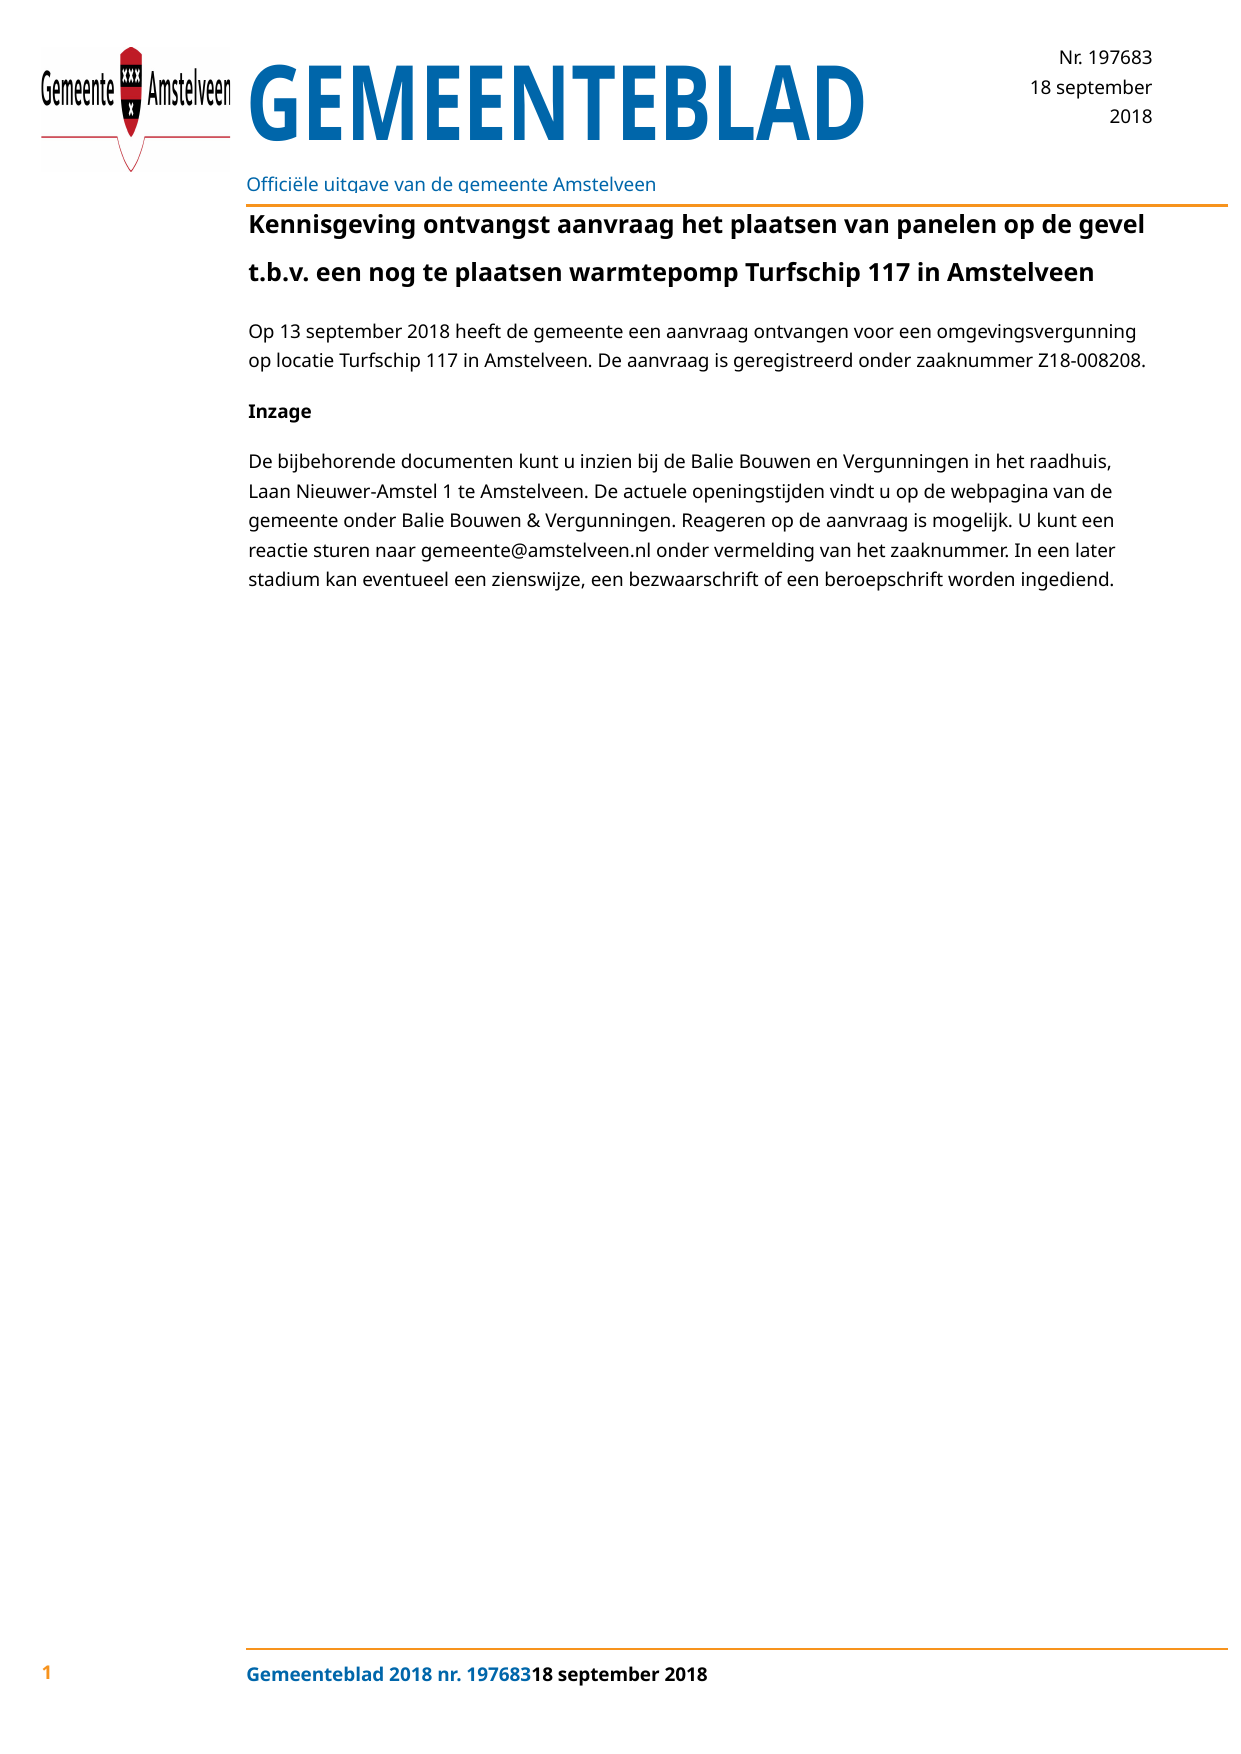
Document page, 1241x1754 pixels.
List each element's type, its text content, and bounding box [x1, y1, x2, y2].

text De bijbehorende documenten kunt u inzien bij de Balie Bouwen en Vergunningen in het raadhuis, Laan Nieuwer-Amstel 1 te Amstelveen. De actuele openingstijden vindt u op de webpagina van de gemeente onder Balie Bouwen & Vergunningen. Reageren op de aanvraag is mogelijk. U kunt een reactie sturen naar gemeente@amstelveen.nl onder vermelding van het zaaknummer. In een later stadium kan eventueel een zienswijze, een bezwaarschrift of een beroepschrift worden ingediend. [248, 448, 1152, 592]
text Inzage [248, 398, 1152, 424]
picture [41, 47, 231, 172]
text Op 13 september 2018 heeft de gemeente een aanvraag ontvangen voor een omgevingsvergunning op locatie Turfschip 117 in Amstelveen. De aanvraag is geregistreerd onder zaaknummer Z18-008208. [248, 318, 1152, 373]
text Kennisgeving ontvangst aanvraag het plaatsen van panelen op de gevel t.b.v. een nog te plaatsen warmtepomp Turfschip 117 in Amstelveen [248, 207, 1152, 288]
